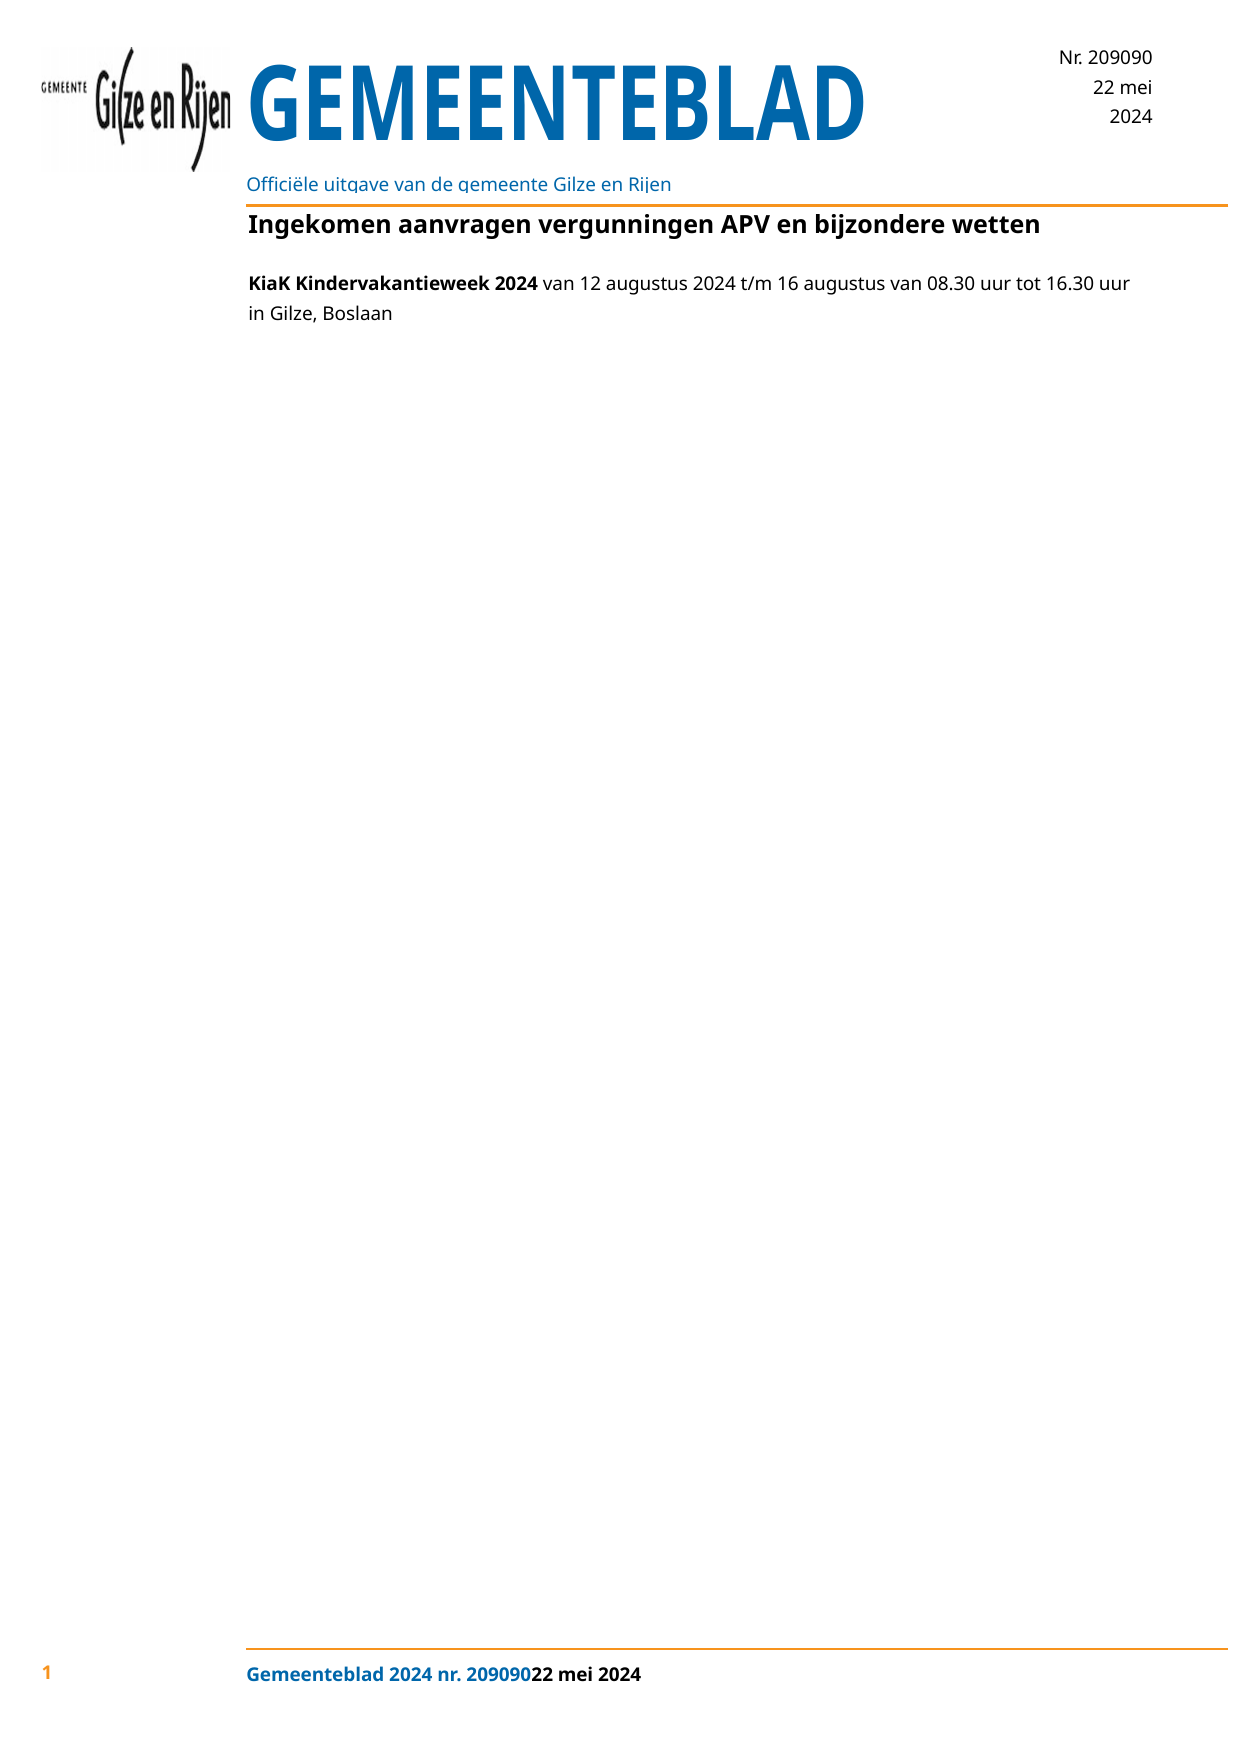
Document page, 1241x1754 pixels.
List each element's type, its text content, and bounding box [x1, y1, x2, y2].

picture [41, 47, 231, 172]
text KiaK Kindervakantieweek 2024 van 12 augustus 2024 t/m 16 augustus van 08.30 uur tot 16.30 uur in Gilze, Boslaan [248, 270, 1152, 326]
text Ingekomen aanvragen vergunningen APV en bijzondere wetten [248, 207, 1152, 241]
